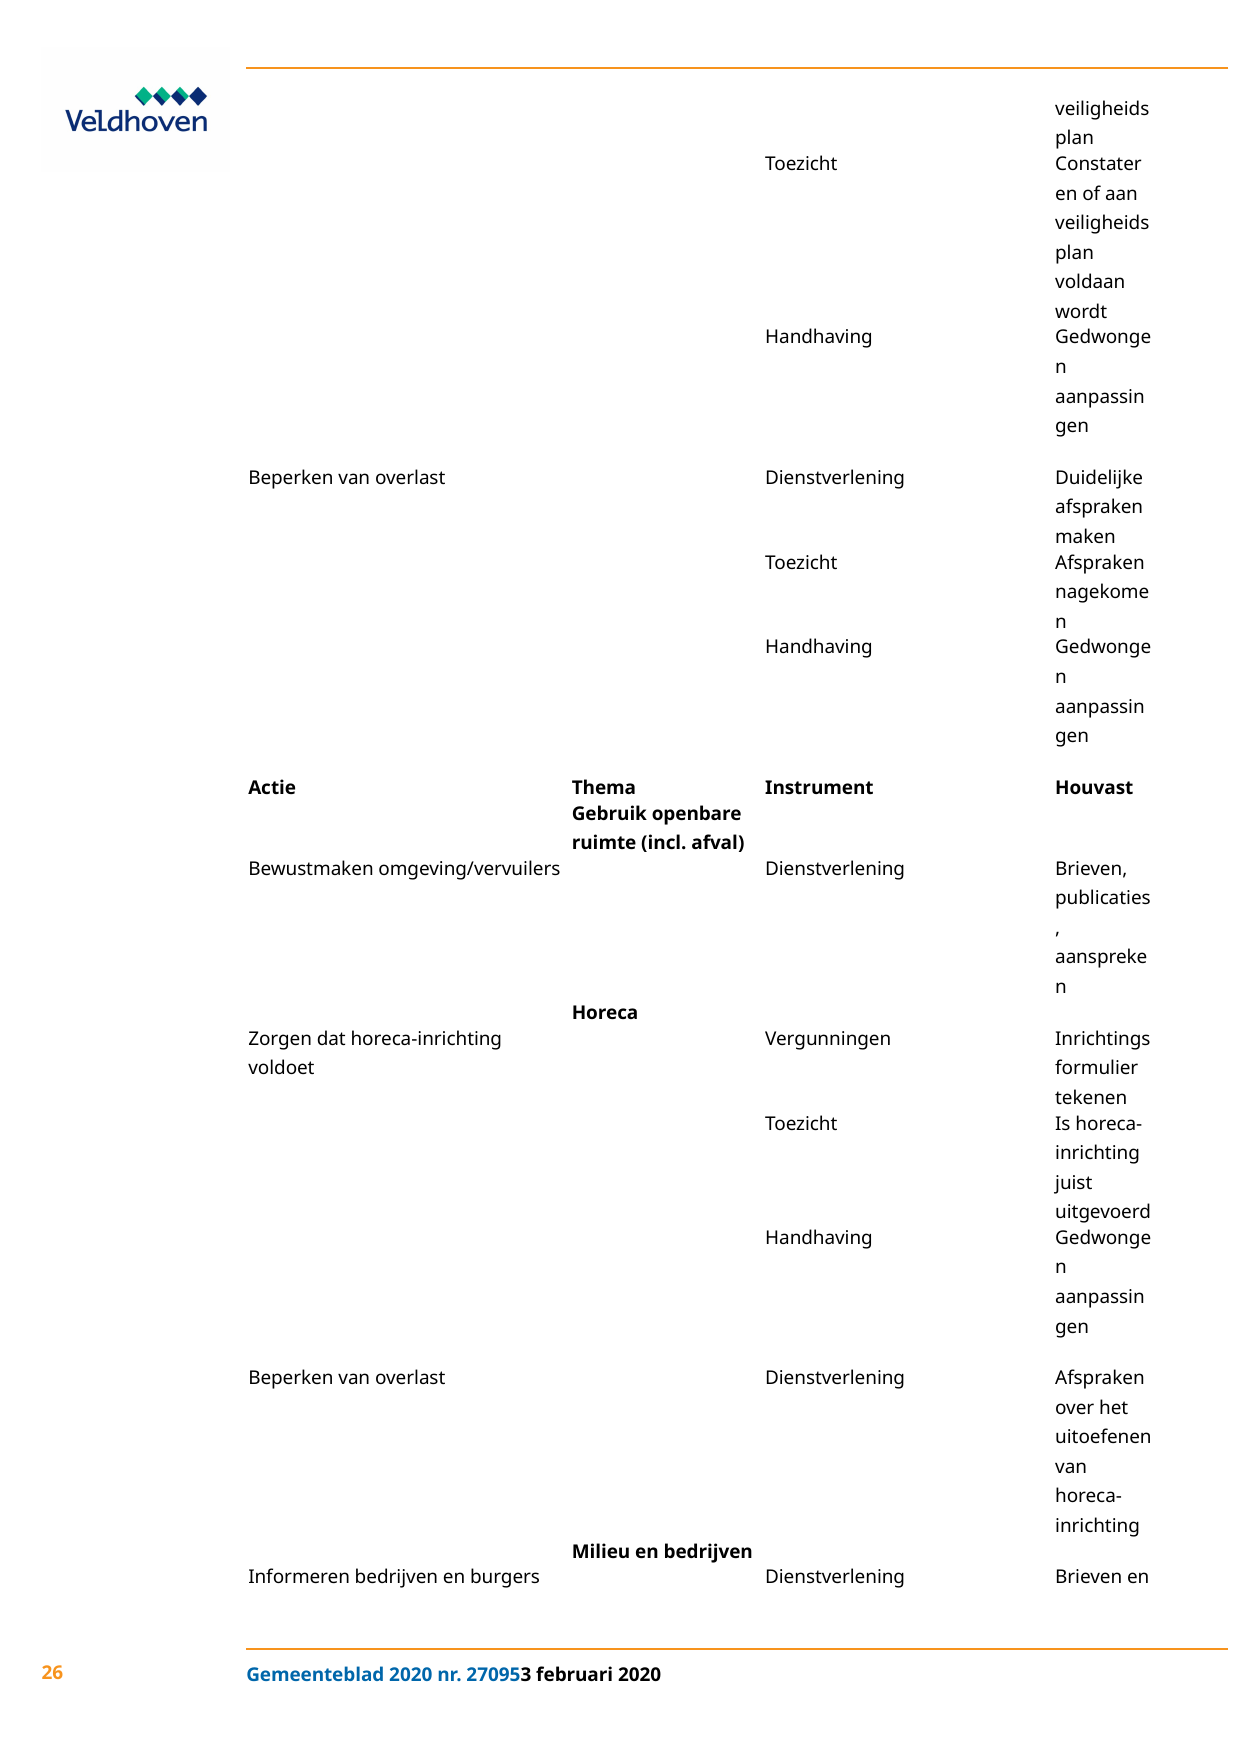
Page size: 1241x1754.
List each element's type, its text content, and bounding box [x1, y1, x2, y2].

table_cell [572, 1564, 765, 1589]
table_cell Toezicht [765, 150, 1055, 324]
table_cell Toezicht [765, 1110, 1055, 1224]
table_cell Dienstverlening [765, 464, 1055, 549]
table_cell Informeren bedrijven en burgers [248, 1564, 572, 1589]
table_cell [248, 1538, 572, 1564]
table_cell [572, 464, 765, 549]
table_cell Brieven, publicaties, aanspreken [1055, 855, 1152, 999]
table_cell [572, 1110, 765, 1224]
table_cell [572, 634, 765, 748]
table_cell [572, 1364, 765, 1538]
table_cell veiligheidsplan [1055, 95, 1152, 150]
table_cell [248, 999, 572, 1025]
table_cell [248, 95, 572, 150]
table_cell [1055, 1339, 1152, 1364]
table_cell Inrichtingsformulier tekenen [1055, 1025, 1152, 1110]
table_cell Dienstverlening [765, 1564, 1055, 1589]
table_cell [765, 748, 1055, 774]
table_cell Actie [248, 774, 572, 800]
table_cell Beperken van overlast [248, 1364, 572, 1538]
table_cell Is horeca-inrichting juist uitgevoerd [1055, 1110, 1152, 1224]
table_cell [572, 1224, 765, 1339]
table_cell Afspraken over het uitoefenen van horeca-inrichting [1055, 1364, 1152, 1538]
table_cell [248, 1339, 572, 1364]
table_cell [765, 95, 1055, 150]
table_cell Bewustmaken omgeving/vervuilers [248, 855, 572, 999]
table_cell Dienstverlening [765, 855, 1055, 999]
table_cell [1055, 438, 1152, 464]
table_cell Horeca [572, 999, 765, 1025]
table_cell Gedwongen aanpassingen [1055, 634, 1152, 748]
table_cell Constateren of aan veiligheidsplan voldaan wordt [1055, 150, 1152, 324]
table_cell [765, 800, 1055, 855]
table_cell [572, 1339, 765, 1364]
table_cell Vergunningen [765, 1025, 1055, 1110]
table_cell [572, 438, 765, 464]
table_cell [765, 438, 1055, 464]
table_cell [248, 800, 572, 855]
table_cell Milieu en bedrijven [572, 1538, 765, 1564]
table_cell [248, 438, 572, 464]
table_cell Handhaving [765, 324, 1055, 438]
table_cell Duidelijke afspraken maken [1055, 464, 1152, 549]
table_cell [572, 150, 765, 324]
table_cell [765, 1538, 1055, 1564]
table_cell [572, 748, 765, 774]
table_cell Instrument [765, 774, 1055, 800]
table_cell Handhaving [765, 1224, 1055, 1339]
table_cell [1055, 800, 1152, 855]
table_cell [248, 324, 572, 438]
table_cell Gedwongen aanpassingen [1055, 324, 1152, 438]
table_cell [572, 1025, 765, 1110]
table_cell Beperken van overlast [248, 464, 572, 549]
table_cell [572, 855, 765, 999]
table_cell [1055, 748, 1152, 774]
table_cell [765, 1339, 1055, 1364]
picture [41, 47, 231, 172]
table_cell [572, 549, 765, 634]
table_cell [572, 95, 765, 150]
table_cell Dienstverlening [765, 1364, 1055, 1538]
table_cell [1055, 1538, 1152, 1564]
table_cell Gebruik openbare ruimte (incl. afval) [572, 800, 765, 855]
table_cell [248, 549, 572, 634]
table_cell [248, 150, 572, 324]
table_cell Toezicht [765, 549, 1055, 634]
table_cell [572, 324, 765, 438]
table_cell [1055, 999, 1152, 1025]
table_cell Gedwongen aanpassingen [1055, 1224, 1152, 1339]
table_cell [765, 999, 1055, 1025]
table_cell [248, 634, 572, 748]
table_cell [248, 748, 572, 774]
table_cell Houvast [1055, 774, 1152, 800]
table_cell Handhaving [765, 634, 1055, 748]
table_cell Zorgen dat horeca-inrichting voldoet [248, 1025, 572, 1110]
table_cell Afspraken nagekomen [1055, 549, 1152, 634]
table_cell [248, 1110, 572, 1224]
table_cell Thema [572, 774, 765, 800]
table_cell Brieven en [1055, 1564, 1152, 1589]
table_cell [248, 1224, 572, 1339]
